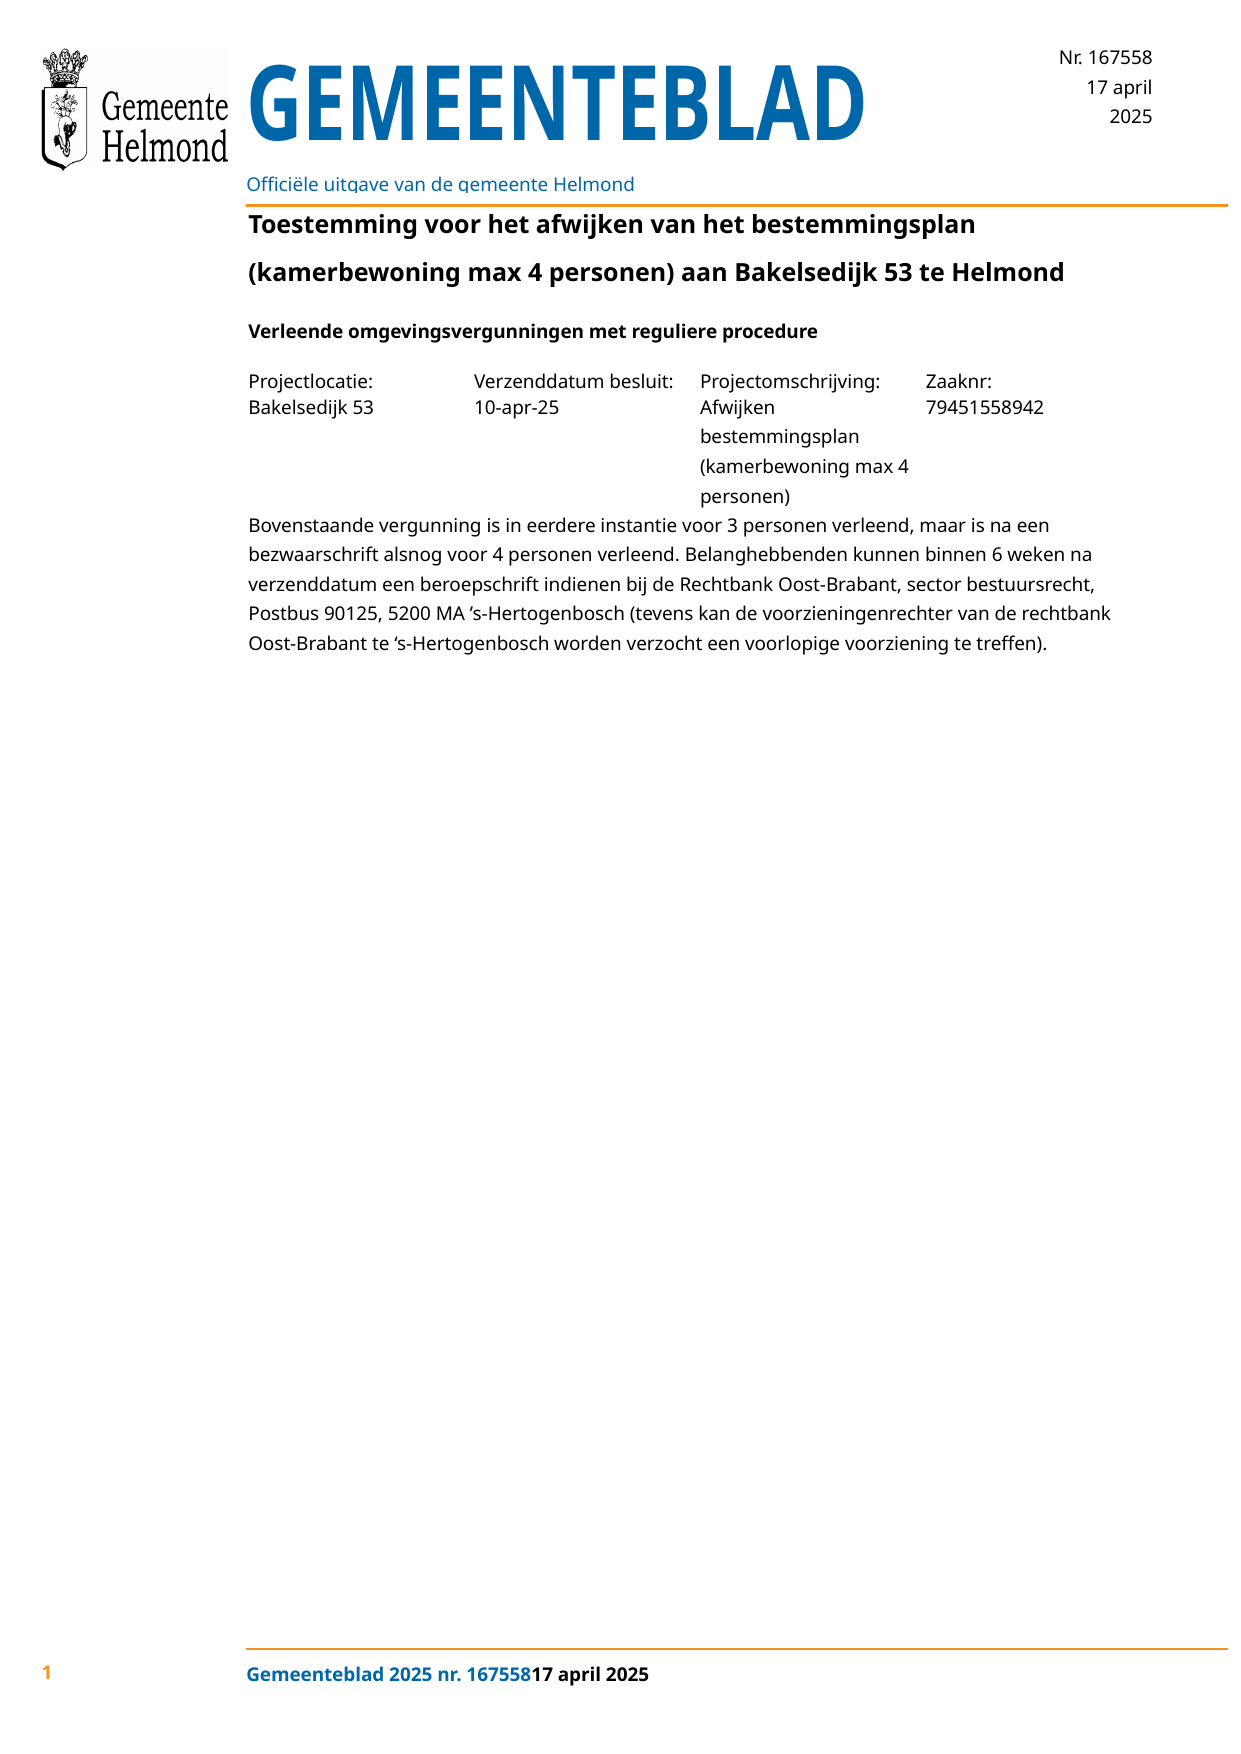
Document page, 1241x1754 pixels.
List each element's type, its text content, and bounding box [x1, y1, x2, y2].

table_header Projectomschrijving: [700, 369, 926, 394]
table_cell Bakelsedijk 53 [248, 394, 474, 509]
text Bovenstaande vergunning is in eerdere instantie voor 3 personen verleend, maar is na een bezwaarschrift alsnog voor 4 personen verleend. Belanghebbenden kunnen binnen 6 weken na verzenddatum een beroepschrift indienen bij de Rechtbank Oost-Brabant, sector bestuursrecht, Postbus 90125, 5200 MA ’s-Hertogenbosch (tevens kan de voorzieningenrechter van de rechtbank Oost-Brabant te ‘s-Hertogenbosch worden verzocht een voorlopige voorziening te treffen). [248, 512, 1152, 656]
table_cell Afwijken bestemmingsplan (kamerbewoning max 4 personen) [700, 394, 926, 509]
table_cell 79451558942 [926, 394, 1152, 509]
table_header Projectlocatie: [248, 369, 474, 394]
picture [41, 47, 231, 172]
table_header Zaaknr: [926, 369, 1152, 394]
table_header Verzenddatum besluit: [474, 369, 700, 394]
text Toestemming voor het afwijken van het bestemmingsplan (kamerbewoning max 4 personen) aan Bakelsedijk 53 te Helmond [248, 207, 1152, 288]
text Verleende omgevingsvergunningen met reguliere procedure [248, 318, 1152, 344]
table_cell 10-apr-25 [474, 394, 700, 509]
